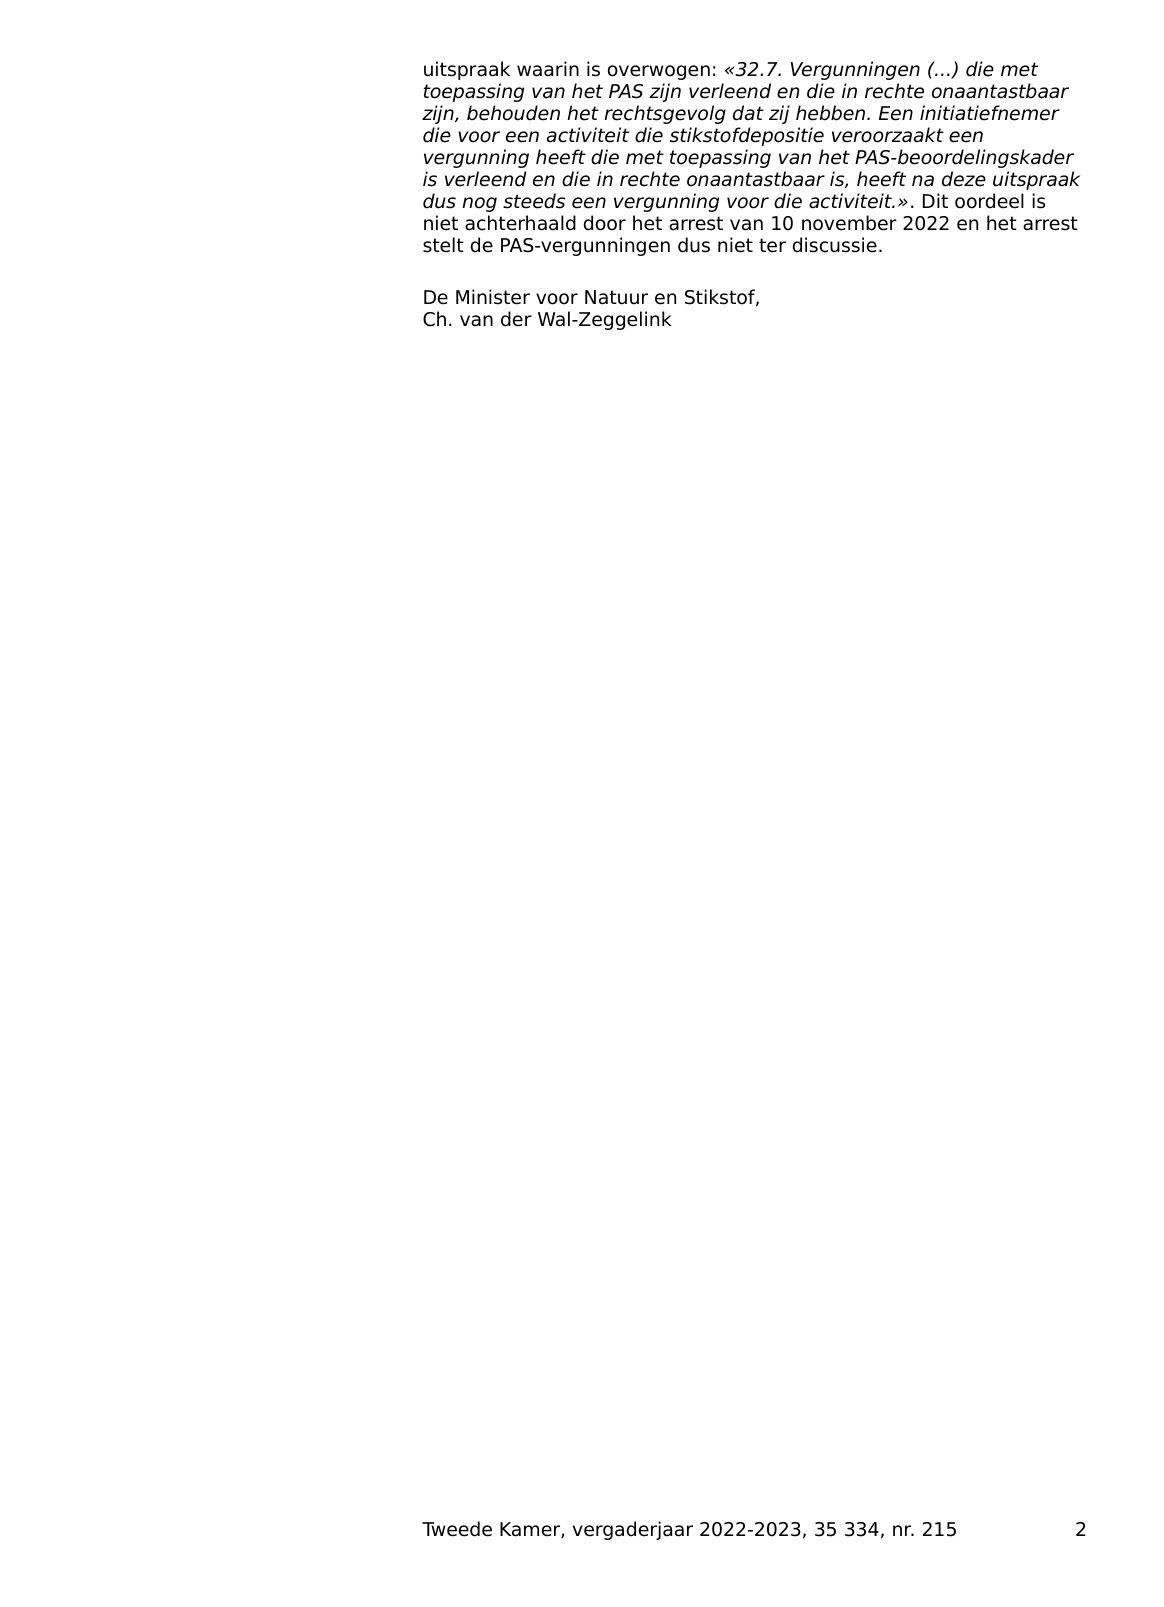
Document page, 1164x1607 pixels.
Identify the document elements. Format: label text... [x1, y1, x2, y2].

text uitspraak waarin is overwogen: «32.7. Vergunningen (...) die met toepassing van het PAS zijn verleend en die in rechte onaantastbaar zijn, behouden het rechtsgevolg dat zij hebben. Een initiatiefnemer die voor een activiteit die stikstofdepositie veroorzaakt een vergunning heeft die met toepassing van het PAS-beoordelingskader is verleend en die in rechte onaantastbaar is, heeft na deze uitspraak dus nog steeds een vergunning voor die activiteit.». Dit oordeel is niet achterhaald door het arrest van 10 november 2022 en het arrest stelt de PAS-vergunningen dus niet ter discussie. [422, 59, 1087, 257]
text De Minister voor Natuur en Stikstof, Ch. van der Wal-Zeggelink [422, 287, 1087, 331]
